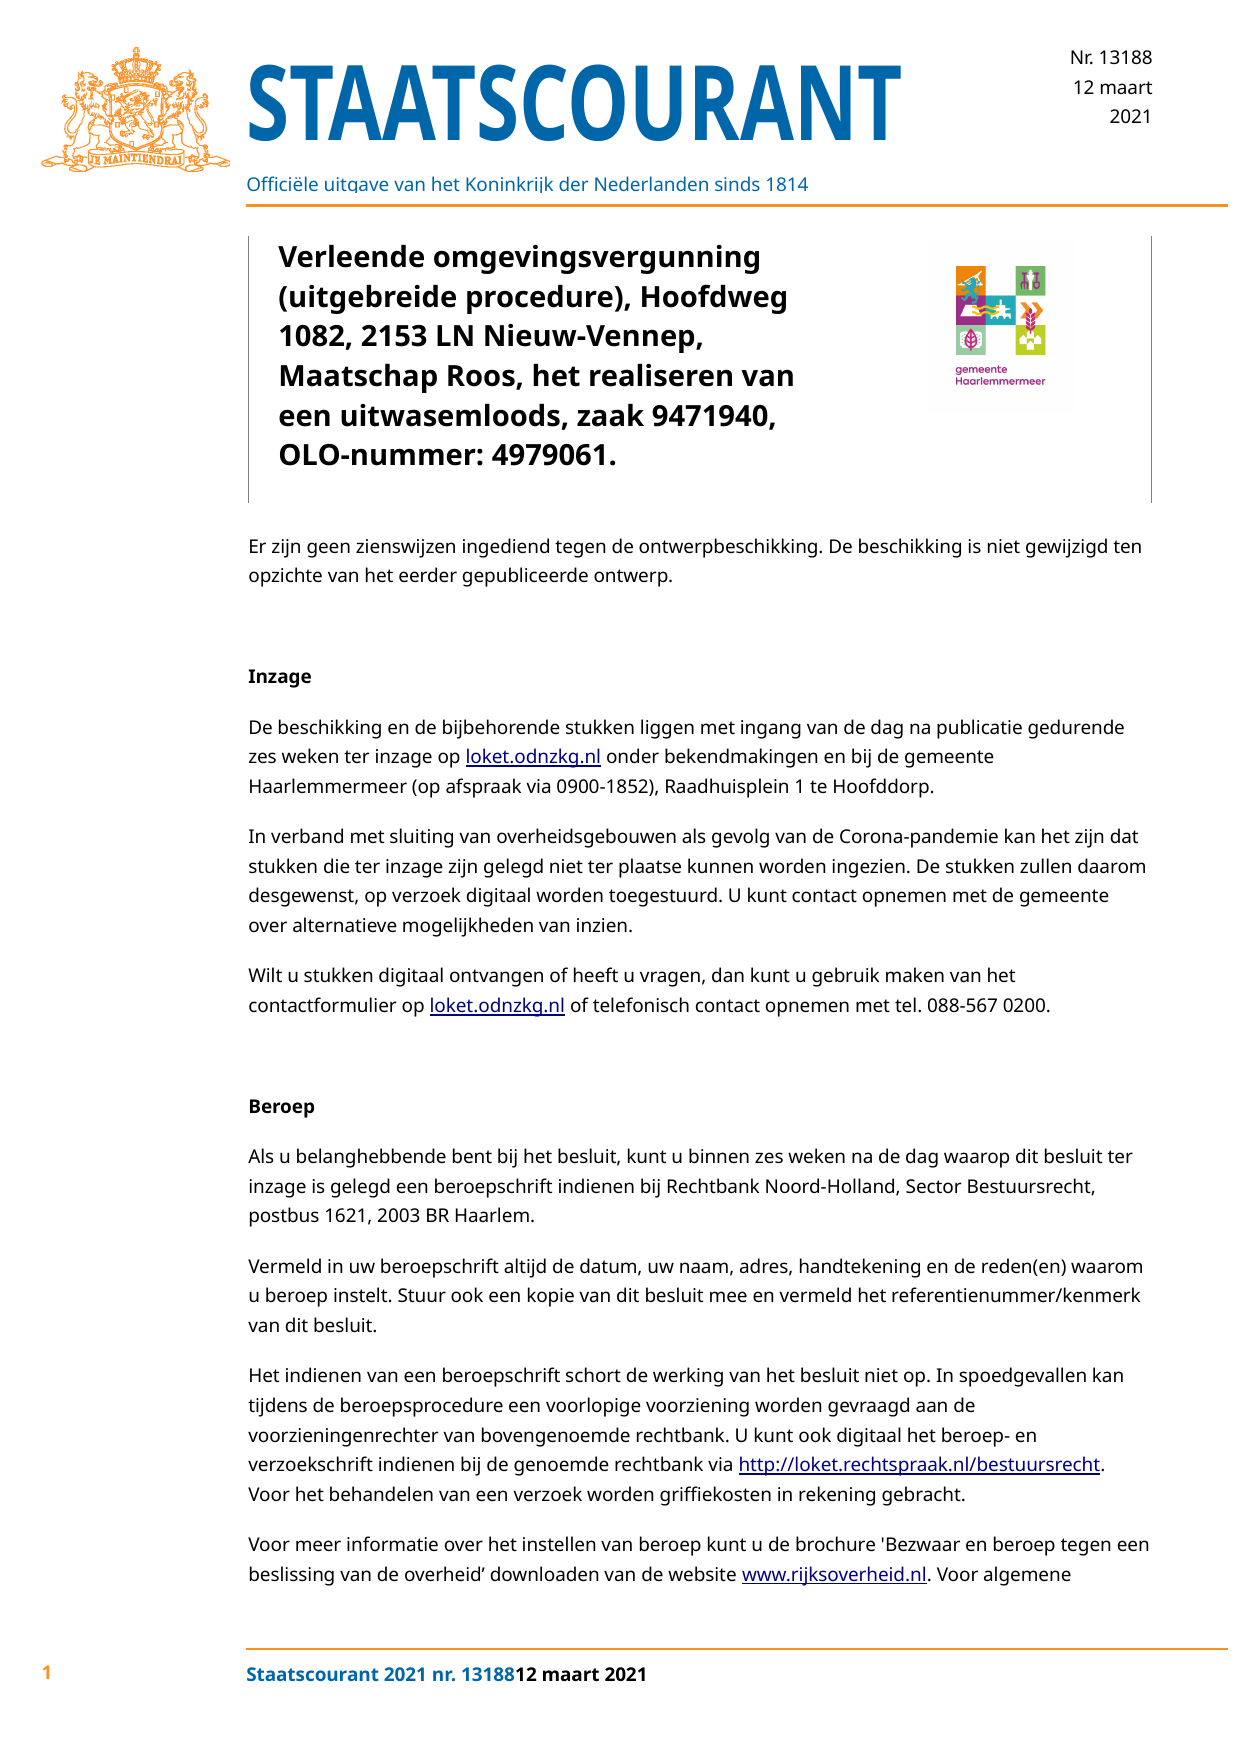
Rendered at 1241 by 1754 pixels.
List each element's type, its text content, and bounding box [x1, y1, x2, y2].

text In verband met sluiting van overheidsgebouwen als gevolg van de Corona-pandemie kan het zijn dat stukken die ter inzage zijn gelegd niet ter plaatse kunnen worden ingezien. De stukken zullen daarom desgewenst, op verzoek digitaal worden toegestuurd. U kunt contact opnemen met de gemeente over alternatieve mogelijkheden van inzien. [248, 823, 1152, 938]
table_header [850, 236, 926, 413]
text Er zijn geen zienswijzen ingediend tegen de ontwerpbeschikking. De beschikking is niet gewijzigd ten opzichte van het eerder gepubliceerde ontwerp. [248, 533, 1152, 588]
text Beroep [248, 1093, 1152, 1119]
picture [926, 236, 1075, 414]
picture [41, 47, 231, 172]
table_header Verleende omgevingsvergunning (uitgebreide procedure), Hoofdweg 1082, 2153 LN Nieuw-Vennep, Maatschap Roos, het realiseren van een uitwasemloods, zaak 9471940, OLO-nummer: 4979061. [249, 236, 850, 503]
table_header [1075, 236, 1151, 413]
text Voor meer informatie over het instellen van beroep kunt u de brochure 'Bezwaar en beroep tegen een beslissing van de overheid’ downloaden van de website www.rijksoverheid.nl. Voor algemene [248, 1531, 1152, 1587]
text Als u belanghebbende bent bij het besluit, kunt u binnen zes weken na de dag waarop dit besluit ter inzage is gelegd een beroepschrift indienen bij Rechtbank Noord-Holland, Sector Bestuursrecht, postbus 1621, 2003 BR Haarlem. [248, 1143, 1152, 1228]
text Vermeld in uw beroepschrift altijd de datum, uw naam, adres, handtekening en de reden(en) waarom u beroep instelt. Stuur ook een kopie van dit besluit mee en vermeld het referentienummer/kenmerk van dit besluit. [248, 1253, 1152, 1338]
text Inzage [248, 663, 1152, 689]
text De beschikking en de bijbehorende stukken liggen met ingang van de dag na publicatie gedurende zes weken ter inzage op loket.odnzkg.nl onder bekendmakingen en bij de gemeente Haarlemmermeer (op afspraak via 0900-1852), Raadhuisplein 1 te Hoofddorp. [248, 714, 1152, 799]
text Wilt u stukken digitaal ontvangen of heeft u vragen, dan kunt u gebruik maken van het contactformulier op loket.odnzkg.nl of telefonisch contact opnemen met tel. 088-567 0200. [248, 963, 1152, 1018]
table_header [850, 414, 1151, 503]
text Het indienen van een beroepschrift schort de werking van het besluit niet op. In spoedgevallen kan tijdens de beroepsprocedure een voorlopige voorziening worden gevraagd aan de voorzieningenrechter van bovengenoemde rechtbank. U kunt ook digitaal het beroep- en verzoekschrift indienen bij de genoemde rechtbank via http://loket.rechtspraak.nl/bestuursrecht. Voor het behandelen van een verzoek worden griffiekosten in rekening gebracht. [248, 1363, 1152, 1507]
